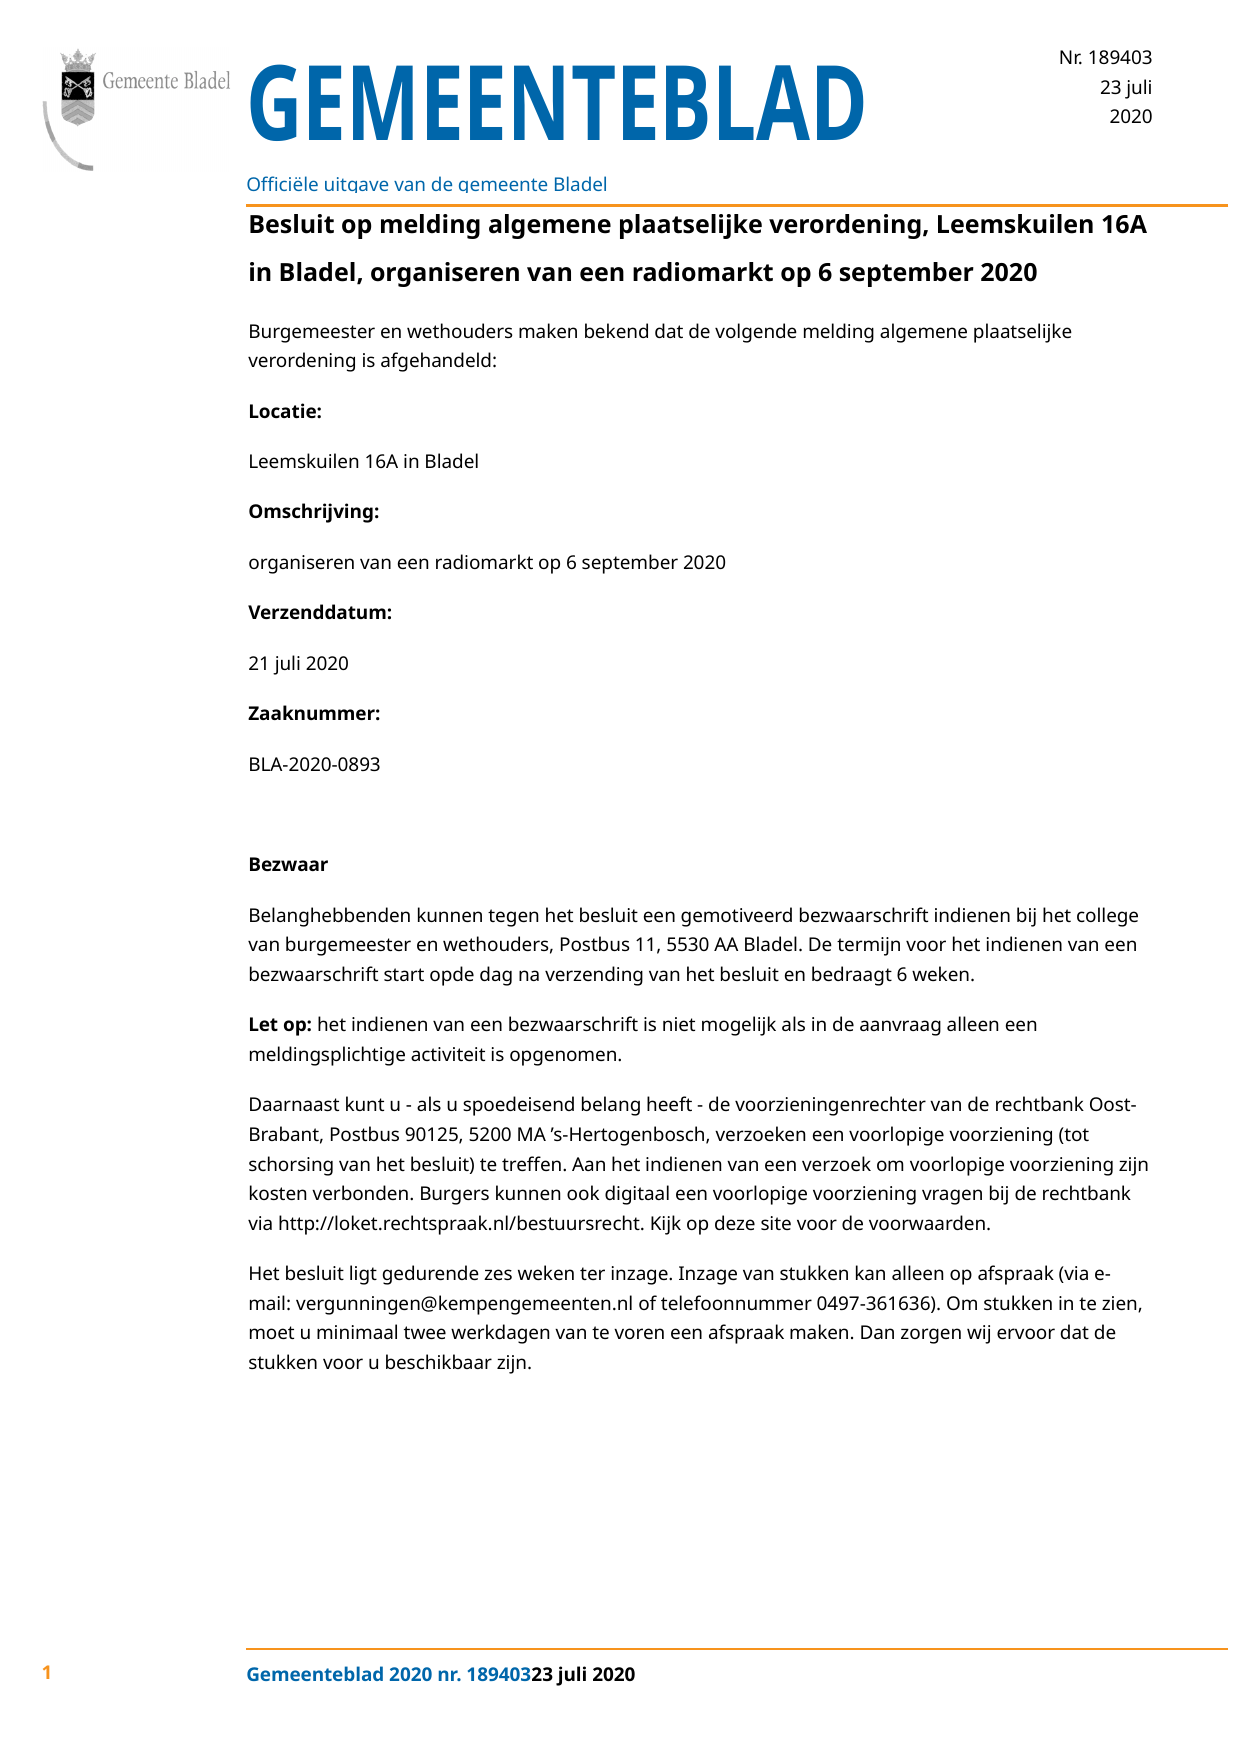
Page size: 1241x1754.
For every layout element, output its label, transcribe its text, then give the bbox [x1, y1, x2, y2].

text Het besluit ligt gedurende zes weken ter inzage. Inzage van stukken kan alleen op afspraak (via e-mail: vergunningen@kempengemeenten.nl of telefoonnummer 0497-361636). Om stukken in te zien, moet u minimaal twee werkdagen van te voren een afspraak maken. Dan zorgen wij ervoor dat de stukken voor u beschikbaar zijn. [248, 1260, 1152, 1375]
text BLA-2020-0893 [248, 751, 1152, 777]
text Belanghebbenden kunnen tegen het besluit een gemotiveerd bezwaarschrift indienen bij het college van burgemeester en wethouders, Postbus 11, 5530 AA Bladel. De termijn voor het indienen van een bezwaarschrift start opde dag na verzending van het besluit en bedraagt 6 weken. [248, 902, 1152, 987]
text Zaaknummer: [248, 700, 1152, 726]
text organiseren van een radiomarkt op 6 september 2020 [248, 549, 1152, 575]
text Locatie: [248, 398, 1152, 424]
text Let op: het indienen van een bezwaarschrift is niet mogelijk als in de aanvraag alleen een meldingsplichtige activiteit is opgenomen. [248, 1012, 1152, 1067]
text Daarnaast kunt u - als u spoedeisend belang heeft - de voorzieningenrechter van de rechtbank Oost-Brabant, Postbus 90125, 5200 MA ’s-Hertogenbosch, verzoeken een voorlopige voorziening (tot schorsing van het besluit) te treffen. Aan het indienen van een verzoek om voorlopige voorziening zijn kosten verbonden. Burgers kunnen ook digitaal een voorlopige voorziening vragen bij de rechtbank via http://loket.rechtspraak.nl/bestuursrecht. Kijk op deze site voor de voorwaarden. [248, 1092, 1152, 1236]
text Bezwaar [248, 852, 1152, 877]
text Verzenddatum: [248, 599, 1152, 625]
text Omschrijving: [248, 499, 1152, 524]
text Leemskuilen 16A in Bladel [248, 448, 1152, 474]
text Besluit op melding algemene plaatselijke verordening, Leemskuilen 16A in Bladel, organiseren van een radiomarkt op 6 september 2020 [248, 207, 1152, 288]
picture [41, 47, 231, 172]
text 21 juli 2020 [248, 650, 1152, 676]
text Burgemeester en wethouders maken bekend dat de volgende melding algemene plaatselijke verordening is afgehandeld: [248, 318, 1152, 373]
